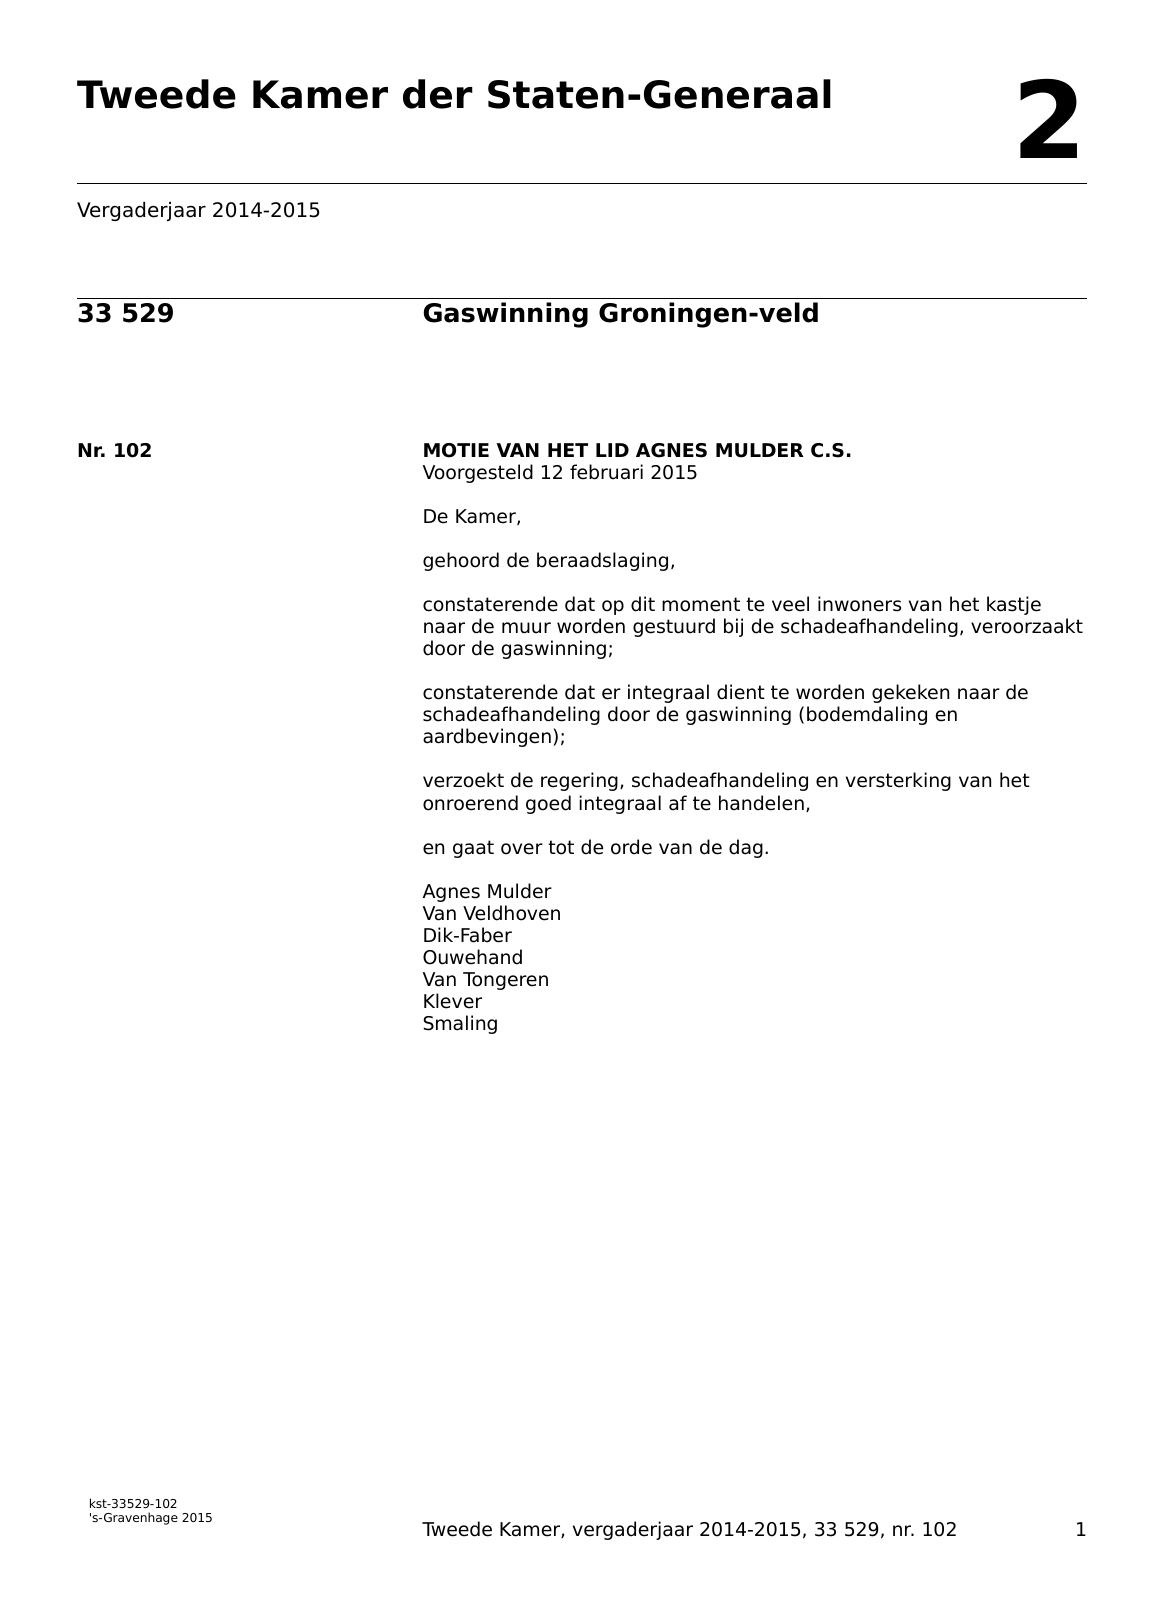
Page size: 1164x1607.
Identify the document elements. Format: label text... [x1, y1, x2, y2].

text Klever [422, 991, 1087, 1013]
text Ouwehand [422, 947, 1087, 969]
text Voorgesteld 12 februari 2015 [422, 462, 1087, 484]
text De Kamer, [422, 506, 1087, 528]
text constaterende dat op dit moment te veel inwoners van het kastje naar de muur worden gestuurd bij de schadeafhandeling, veroorzaakt door de gaswinning; [422, 594, 1087, 660]
subtitle Nr. 102 MOTIE VAN HET LID AGNES MULDER C.S. [77, 440, 1087, 462]
text en gaat over tot de orde van de dag. [422, 837, 1087, 858]
text Smaling [422, 1013, 1087, 1034]
text Van Veldhoven [422, 903, 1087, 925]
subtitle 33 529 Gaswinning Groningen-veld [77, 299, 1087, 329]
text constaterende dat er integraal dient te worden gekeken naar de schadeafhandeling door de gaswinning (bodemdaling en aardbevingen); [422, 682, 1087, 748]
text Van Tongeren [422, 969, 1087, 991]
text kst-33529-102 [88, 1497, 323, 1511]
text gehoord de beraadslaging, [422, 550, 1087, 572]
text Dik-Faber [422, 925, 1087, 947]
table_cell Vergaderjaar 2014-2015 [77, 184, 1087, 298]
text Agnes Mulder [422, 881, 1087, 903]
text 's-Gravenhage 2015 [88, 1511, 323, 1525]
text verzoekt de regering, schadeafhandeling en versterking van het onroerend goed integraal af te handelen, [422, 770, 1087, 814]
table_header 2 [886, 59, 1087, 183]
table_header Tweede Kamer der Staten-Generaal [77, 59, 886, 183]
